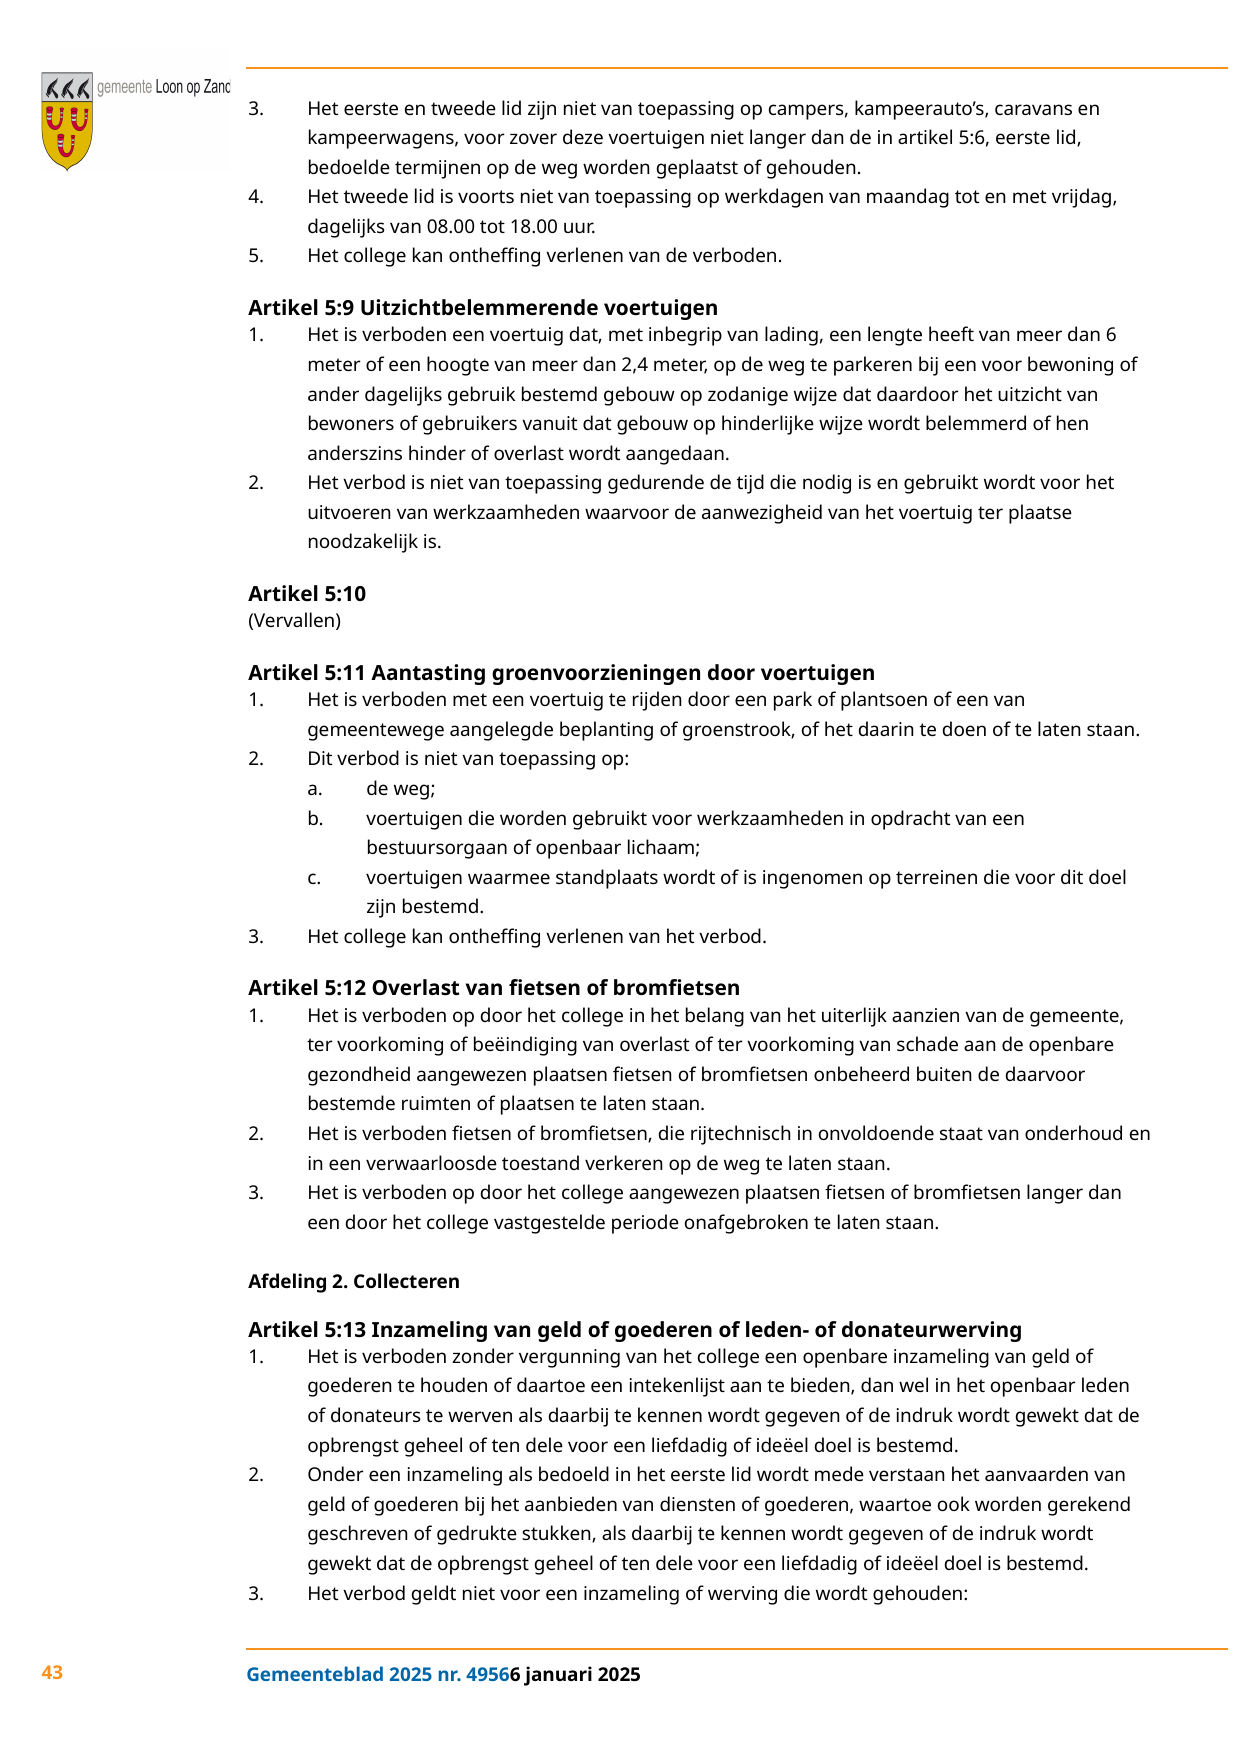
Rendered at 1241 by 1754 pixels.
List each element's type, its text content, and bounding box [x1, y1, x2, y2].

list de weg; [307, 775, 1152, 801]
list Het verbod geldt niet voor een inzameling of werving die wordt gehouden: [248, 1580, 1152, 1606]
list Het is verboden een voertuig dat, met inbegrip van lading, een lengte heeft van meer dan 6 meter of een hoogte van meer dan 2,4 meter, op de weg te parkeren bij een voor bewoning of ander dagelijks gebruik bestemd gebouw op zodanige wijze dat daardoor het uitzicht van bewoners of gebruikers vanuit dat gebouw op hinderlijke wijze wordt belemmerd of hen anderszins hinder of overlast wordt aangedaan. [248, 322, 1152, 466]
list voertuigen waarmee standplaats wordt of is ingenomen op terreinen die voor dit doel zijn bestemd. [307, 864, 1152, 919]
text Afdeling 2. Collecteren [248, 1268, 1152, 1294]
list Het is verboden op door het college aangewezen plaatsen fietsen of bromfietsen langer dan een door het college vastgestelde periode onafgebroken te laten staan. [248, 1179, 1152, 1235]
picture [41, 47, 231, 172]
list Dit verbod is niet van toepassing op: [248, 746, 1152, 771]
text Artikel 5:12 Overlast van fietsen of bromfietsen [248, 973, 1152, 1002]
list Het is verboden zonder vergunning van het college een openbare inzameling van geld of goederen te houden of daartoe een intekenlijst aan te bieden, dan wel in het openbaar leden of donateurs te werven als daarbij te kennen wordt gegeven of de indruk wordt gewekt dat de opbrengst geheel of ten dele voor een liefdadig of ideëel doel is bestemd. [248, 1343, 1152, 1458]
text Artikel 5:10 [248, 579, 1152, 607]
list Het eerste en tweede lid zijn niet van toepassing op campers, kampeerauto’s, caravans en kampeerwagens, voor zover deze voertuigen niet langer dan de in artikel 5:6, eerste lid, bedoelde termijnen op de weg worden geplaatst of gehouden. [248, 95, 1152, 180]
text (Vervallen) [248, 607, 1152, 633]
text Artikel 5:13 Inzameling van geld of goederen of leden- of donateurwerving [248, 1315, 1152, 1343]
list Het college kan ontheffing verlenen van de verboden. [248, 243, 1152, 268]
list Het tweede lid is voorts niet van toepassing op werkdagen van maandag tot en met vrijdag, dagelijks van 08.00 tot 18.00 uur. [248, 183, 1152, 239]
list Onder een inzameling als bedoeld in het eerste lid wordt mede verstaan het aanvaarden van geld of goederen bij het aanbieden van diensten of goederen, waartoe ook worden gerekend geschreven of gedrukte stukken, als daarbij te kennen wordt gegeven of de indruk wordt gewekt dat de opbrengst geheel of ten dele voor een liefdadig of ideëel doel is bestemd. [248, 1461, 1152, 1576]
list Het is verboden met een voertuig te rijden door een park of plantsoen of een van gemeentewege aangelegde beplanting of groenstrook, of het daarin te doen of te laten staan. [248, 686, 1152, 742]
list voertuigen die worden gebruikt voor werkzaamheden in opdracht van een bestuursorgaan of openbaar lichaam; [307, 805, 1152, 860]
text Artikel 5:9 Uitzichtbelemmerende voertuigen [248, 293, 1152, 322]
list Het verbod is niet van toepassing gedurende de tijd die nodig is en gebruikt wordt voor het uitvoeren van werkzaamheden waarvoor de aanwezigheid van het voertuig ter plaatse noodzakelijk is. [248, 469, 1152, 554]
list Het is verboden fietsen of bromfietsen, die rijtechnisch in onvoldoende staat van onderhoud en in een verwaarloosde toestand verkeren op de weg te laten staan. [248, 1120, 1152, 1176]
text Artikel 5:11 Aantasting groenvoorzieningen door voertuigen [248, 658, 1152, 686]
list Het college kan ontheffing verlenen van het verbod. [248, 923, 1152, 949]
list Het is verboden op door het college in het belang van het uiterlijk aanzien van de gemeente, ter voorkoming of beëindiging van overlast of ter voorkoming van schade aan de openbare gezondheid aangewezen plaatsen fietsen of bromfietsen onbeheerd buiten de daarvoor bestemde ruimten of plaatsen te laten staan. [248, 1002, 1152, 1116]
